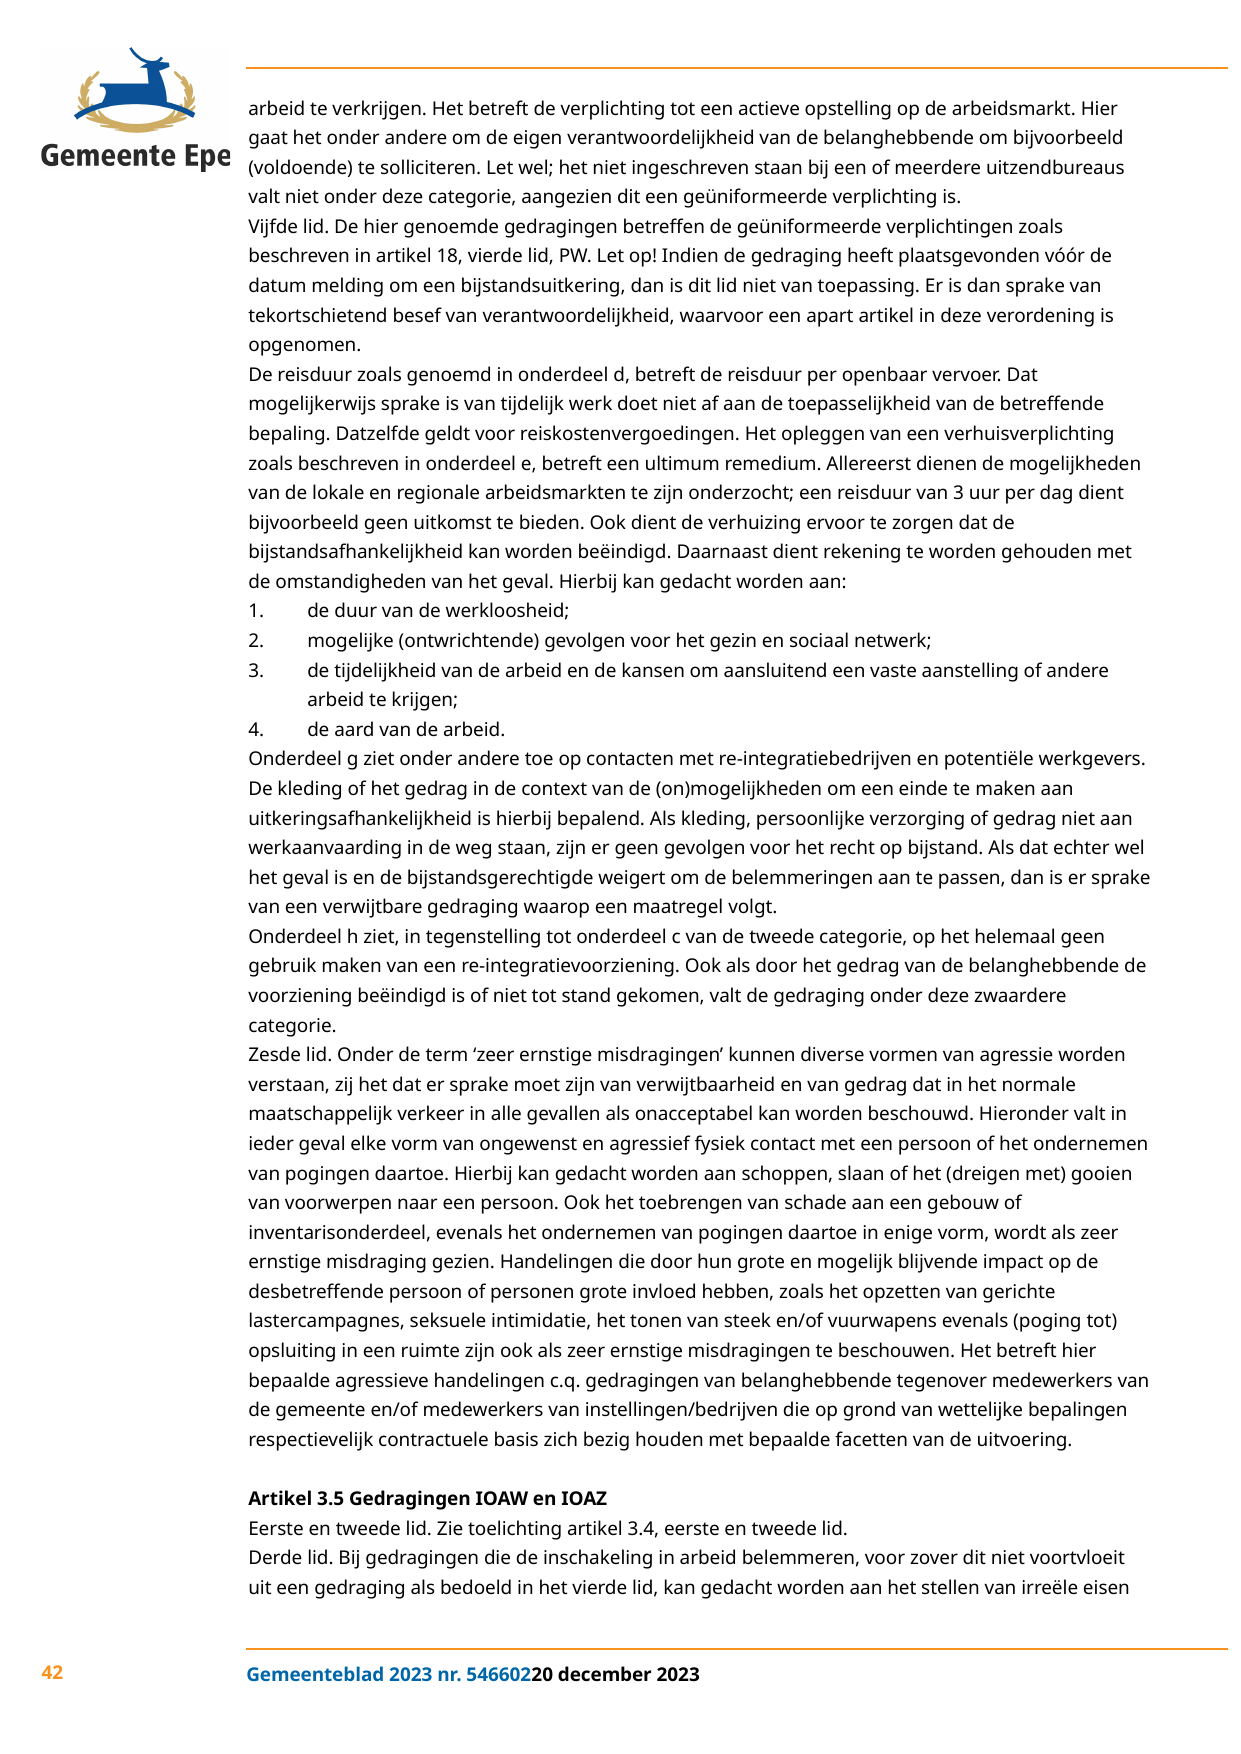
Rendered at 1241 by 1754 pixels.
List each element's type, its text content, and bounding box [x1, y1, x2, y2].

text Eerste en tweede lid. Zie toelichting artikel 3.4, eerste en tweede lid. [248, 1515, 1152, 1541]
list de duur van de werkloosheid; [248, 598, 1152, 623]
text Onderdeel h ziet, in tegenstelling tot onderdeel c van de tweede categorie, op het helemaal geen gebruik maken van een re-integratievoorziening. Ook als door het gedrag van de belanghebbende de voorziening beëindigd is of niet tot stand gekomen, valt de gedraging onder deze zwaardere categorie. [248, 923, 1152, 1038]
text Artikel 3.5 Gedragingen IOAW en IOAZ [248, 1485, 1152, 1511]
text Onderdeel g ziet onder andere toe op contacten met re-integratiebedrijven en potentiële werkgevers. De kleding of het gedrag in de context van de (on)mogelijkheden om een einde te maken aan uitkeringsafhankelijkheid is hierbij bepalend. Als kleding, persoonlijke verzorging of gedrag niet aan werkaanvaarding in de weg staan, zijn er geen gevolgen voor het recht op bijstand. Als dat echter wel het geval is en de bijstandsgerechtigde weigert om de belemmeringen aan te passen, dan is er sprake van een verwijtbare gedraging waarop een maatregel volgt. [248, 746, 1152, 919]
picture [41, 47, 231, 172]
text arbeid te verkrijgen. Het betreft de verplichting tot een actieve opstelling op de arbeidsmarkt. Hier gaat het onder andere om de eigen verantwoordelijkheid van de belanghebbende om bijvoorbeeld (voldoende) te solliciteren. Let wel; het niet ingeschreven staan bij een of meerdere uitzendbureaus valt niet onder deze categorie, aangezien dit een geüniformeerde verplichting is. [248, 95, 1152, 209]
text Vijfde lid. De hier genoemde gedragingen betreffen de geüniformeerde verplichtingen zoals beschreven in artikel 18, vierde lid, PW. Let op! Indien de gedraging heeft plaatsgevonden vóór de datum melding om een bijstandsuitkering, dan is dit lid niet van toepassing. Er is dan sprake van tekortschietend besef van verantwoordelijkheid, waarvoor een apart artikel in deze verordening is opgenomen. [248, 213, 1152, 357]
text Derde lid. Bij gedragingen die de inschakeling in arbeid belemmeren, voor zover dit niet voortvloeit uit een gedraging als bedoeld in het vierde lid, kan gedacht worden aan het stellen van irreële eisen [248, 1544, 1152, 1600]
list de tijdelijkheid van de arbeid en de kansen om aansluitend een vaste aanstelling of andere arbeid te krijgen; [248, 657, 1152, 712]
list de aard van de arbeid. [248, 716, 1152, 742]
text Zesde lid. Onder de term ‘zeer ernstige misdragingen’ kunnen diverse vormen van agressie worden verstaan, zij het dat er sprake moet zijn van verwijtbaarheid en van gedrag dat in het normale maatschappelijk verkeer in alle gevallen als onacceptabel kan worden beschouwd. Hieronder valt in ieder geval elke vorm van ongewenst en agressief fysiek contact met een persoon of het ondernemen van pogingen daartoe. Hierbij kan gedacht worden aan schoppen, slaan of het (dreigen met) gooien van voorwerpen naar een persoon. Ook het toebrengen van schade aan een gebouw of inventarisonderdeel, evenals het ondernemen van pogingen daartoe in enige vorm, wordt als zeer ernstige misdraging gezien. Handelingen die door hun grote en mogelijk blijvende impact op de desbetreffende persoon of personen grote invloed hebben, zoals het opzetten van gerichte lastercampagnes, seksuele intimidatie, het tonen van steek en/of vuurwapens evenals (poging tot) opsluiting in een ruimte zijn ook als zeer ernstige misdragingen te beschouwen. Het betreft hier bepaalde agressieve handelingen c.q. gedragingen van belanghebbende tegenover medewerkers van de gemeente en/of medewerkers van instellingen/bedrijven die op grond van wettelijke bepalingen respectievelijk contractuele basis zich bezig houden met bepaalde facetten van de uitvoering. [248, 1041, 1152, 1452]
text De reisduur zoals genoemd in onderdeel d, betreft de reisduur per openbaar vervoer. Dat mogelijkerwijs sprake is van tijdelijk werk doet niet af aan de toepasselijkheid van de betreffende bepaling. Datzelfde geldt voor reiskostenvergoedingen. Het opleggen van een verhuisverplichting zoals beschreven in onderdeel e, betreft een ultimum remedium. Allereerst dienen de mogelijkheden van de lokale en regionale arbeidsmarkten te zijn onderzocht; een reisduur van 3 uur per dag dient bijvoorbeeld geen uitkomst te bieden. Ook dient de verhuizing ervoor te zorgen dat de bijstandsafhankelijkheid kan worden beëindigd. Daarnaast dient rekening te worden gehouden met de omstandigheden van het geval. Hierbij kan gedacht worden aan: [248, 361, 1152, 594]
list mogelijke (ontwrichtende) gevolgen voor het gezin en sociaal netwerk; [248, 627, 1152, 653]
